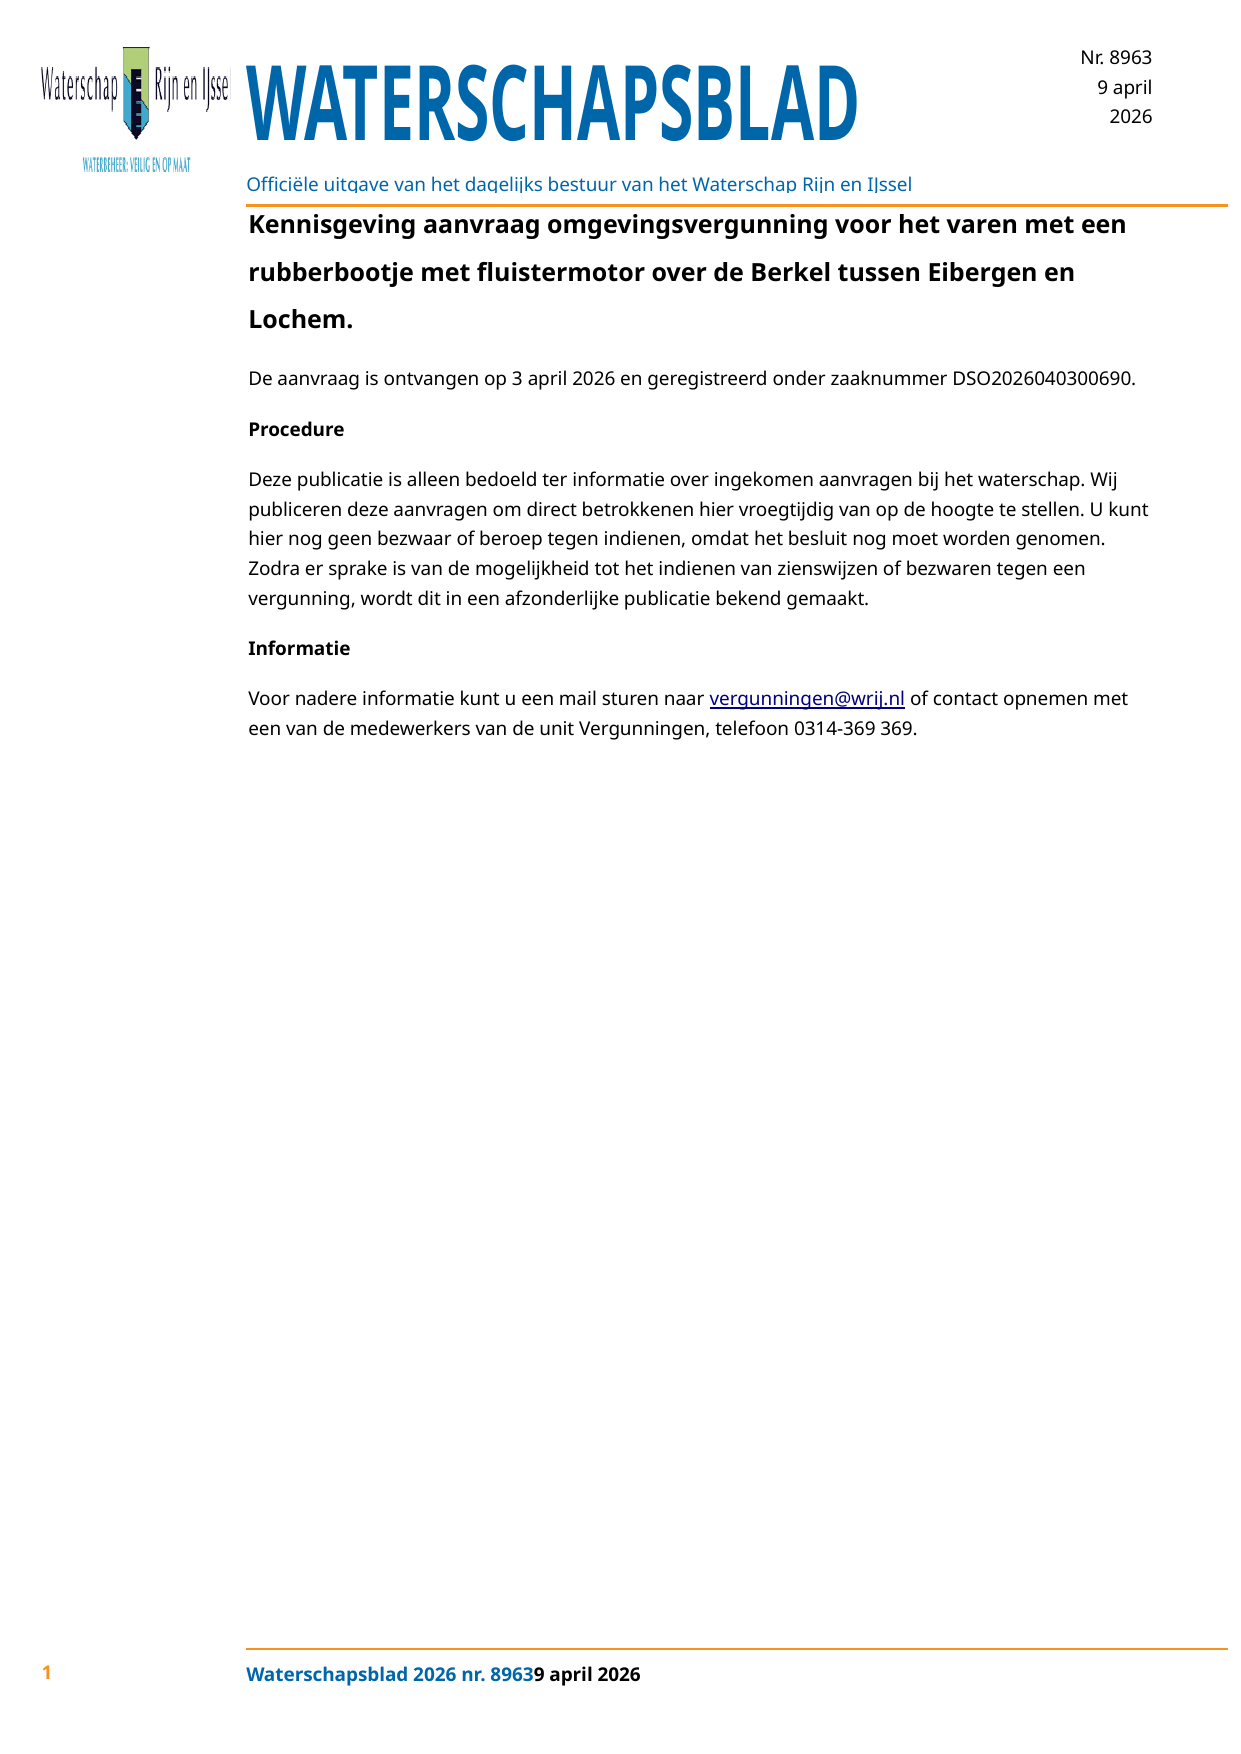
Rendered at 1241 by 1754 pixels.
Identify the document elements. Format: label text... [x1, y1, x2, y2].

text De aanvraag is ontvangen op 3 april 2026 en geregistreerd onder zaaknummer DSO2026040300690. [248, 366, 1152, 391]
text Voor nadere informatie kunt u een mail sturen naar vergunningen@wrij.nl of contact opnemen met een van de medewerkers van de unit Vergunningen, telefoon 0314-369 369. [248, 686, 1152, 741]
picture [41, 47, 231, 172]
text Informatie [248, 635, 1152, 661]
text Deze publicatie is alleen bedoeld ter informatie over ingekomen aanvragen bij het waterschap. Wij publiceren deze aanvragen om direct betrokkenen hier vroegtijdig van op de hoogte te stellen. U kunt hier nog geen bezwaar of beroep tegen indienen, omdat het besluit nog moet worden genomen. Zodra er sprake is van de mogelijkheid tot het indienen van zienswijzen of bezwaren tegen een vergunning, wordt dit in een afzonderlijke publicatie bekend gemaakt. [248, 466, 1152, 610]
text Procedure [248, 416, 1152, 442]
text Kennisgeving aanvraag omgevingsvergunning voor het varen met een rubberbootje met fluistermotor over de Berkel tussen Eibergen en Lochem. [248, 207, 1152, 336]
